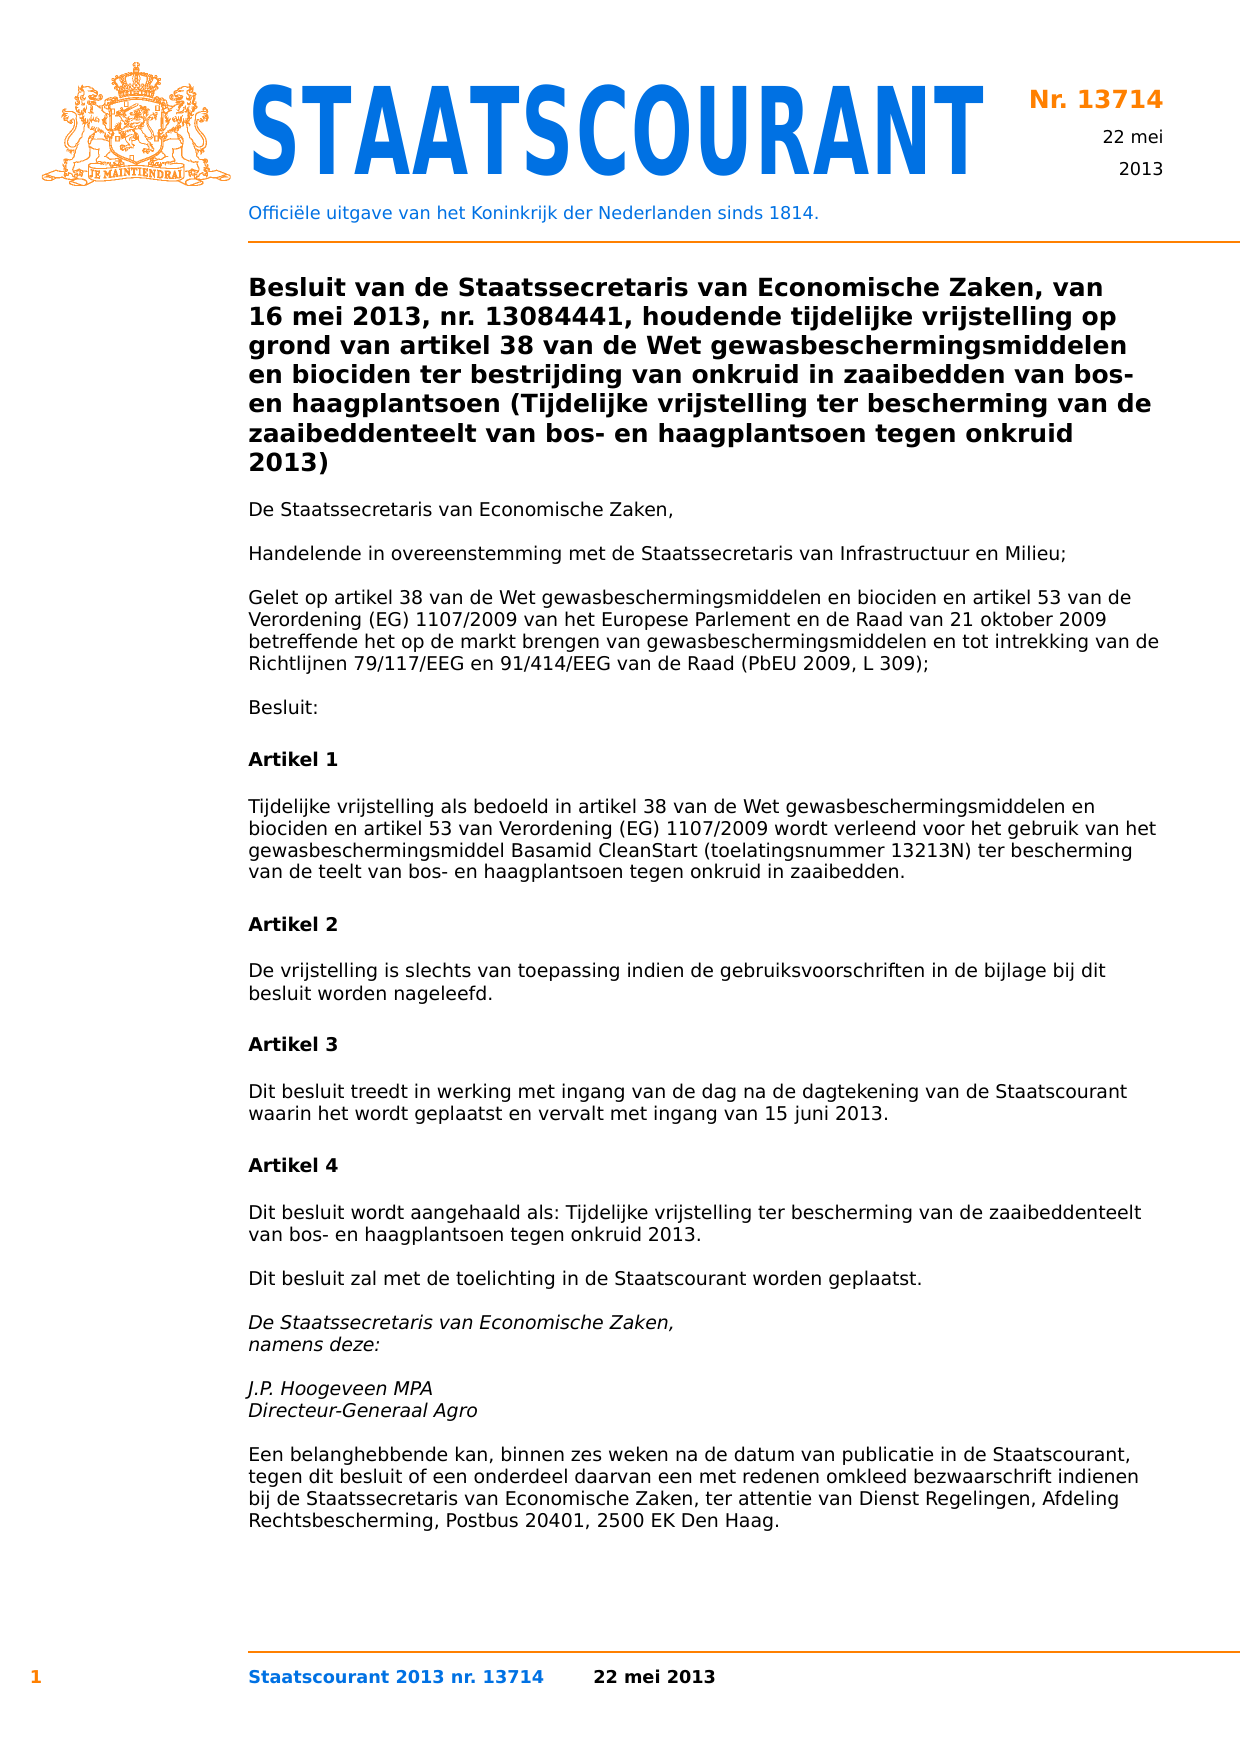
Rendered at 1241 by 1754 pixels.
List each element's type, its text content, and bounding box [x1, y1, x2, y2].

table_cell 2013 [998, 153, 1240, 203]
text Dit besluit zal met de toelichting in de Staatscourant worden geplaatst. [248, 1268, 1163, 1290]
text Tijdelijke vrijstelling als bedoeld in artikel 38 van de Wet gewasbeschermingsmiddelen en biociden en artikel 53 van Verordening (EG) 1107/2009 wordt verleend voor het gebruik van het gewasbeschermingsmiddel Basamid CleanStart (toelatingsnummer 13213N) ter bescherming van de teelt van bos- en haagplantsoen tegen onkruid in zaaibedden. [248, 796, 1163, 883]
text Dit besluit wordt aangehaald als: Tijdelijke vrijstelling ter bescherming van de zaaibeddenteelt van bos- en haagplantsoen tegen onkruid 2013. [248, 1202, 1163, 1246]
subtitle Artikel 4 [248, 1155, 1163, 1177]
text Besluit: [248, 697, 1163, 718]
subtitle Artikel 2 [248, 913, 1163, 935]
table_cell 22 mei [998, 121, 1240, 153]
table_header STAATSCOURANT [248, 62, 998, 203]
text Gelet op artikel 38 van de Wet gewasbeschermingsmiddelen en biociden en artikel 53 van de Verordening (EG) 1107/2009 van het Europese Parlement en de Raad van 21 oktober 2009 betreffende het op de markt brengen van gewasbeschermingsmiddelen en tot intrekking van de Richtlijnen 79/117/EEG en 91/414/EEG van de Raad (PbEU 2009, L 309); [248, 587, 1163, 675]
table_header Nr. 13714 [998, 62, 1240, 121]
text De vrijstelling is slechts van toepassing indien de gebruiksvoorschriften in de bijlage bij dit besluit worden nageleefd. [248, 960, 1163, 1004]
text De Staatssecretaris van Economische Zaken, [248, 499, 1163, 521]
text Een belanghebbende kan, binnen zes weken na de datum van publicatie in de Staatscourant, tegen dit besluit of een onderdeel daarvan een met redenen omkleed bezwaarschrift indienen bij de Staatssecretaris van Economische Zaken, ter attentie van Dienst Regelingen, Afdeling Rechtsbescherming, Postbus 20401, 2500 EK Den Haag. [248, 1444, 1163, 1532]
text Handelende in overeenstemming met de Staatssecretaris van Infrastructuur en Milieu; [248, 543, 1163, 565]
table_header [25, 62, 248, 241]
subtitle Artikel 3 [248, 1034, 1163, 1056]
subtitle Besluit van de Staatssecretaris van Economische Zaken, van 16 mei 2013, nr. 13084441, houdende tijdelijke vrijstelling op grond van artikel 38 van de Wet gewasbeschermingsmiddelen en biociden ter bestrijding van onkruid in zaaibedden van bos- en haagplantsoen (Tijdelijke vrijstelling ter bescherming van de zaaibeddenteelt van bos- en haagplantsoen tegen onkruid 2013) [248, 273, 1163, 477]
table_cell Officiële uitgave van het Koninkrijk der Nederlanden sinds 1814. [248, 203, 1240, 241]
text De Staatssecretaris van Economische Zaken, namens deze: J.P. Hoogeveen MPA Directeur-Generaal Agro [248, 1312, 1163, 1422]
picture [41, 62, 231, 186]
text Dit besluit treedt in werking met ingang van de dag na de dagtekening van de Staatscourant waarin het wordt geplaatst en vervalt met ingang van 15 juni 2013. [248, 1081, 1163, 1125]
subtitle Artikel 1 [248, 748, 1163, 771]
